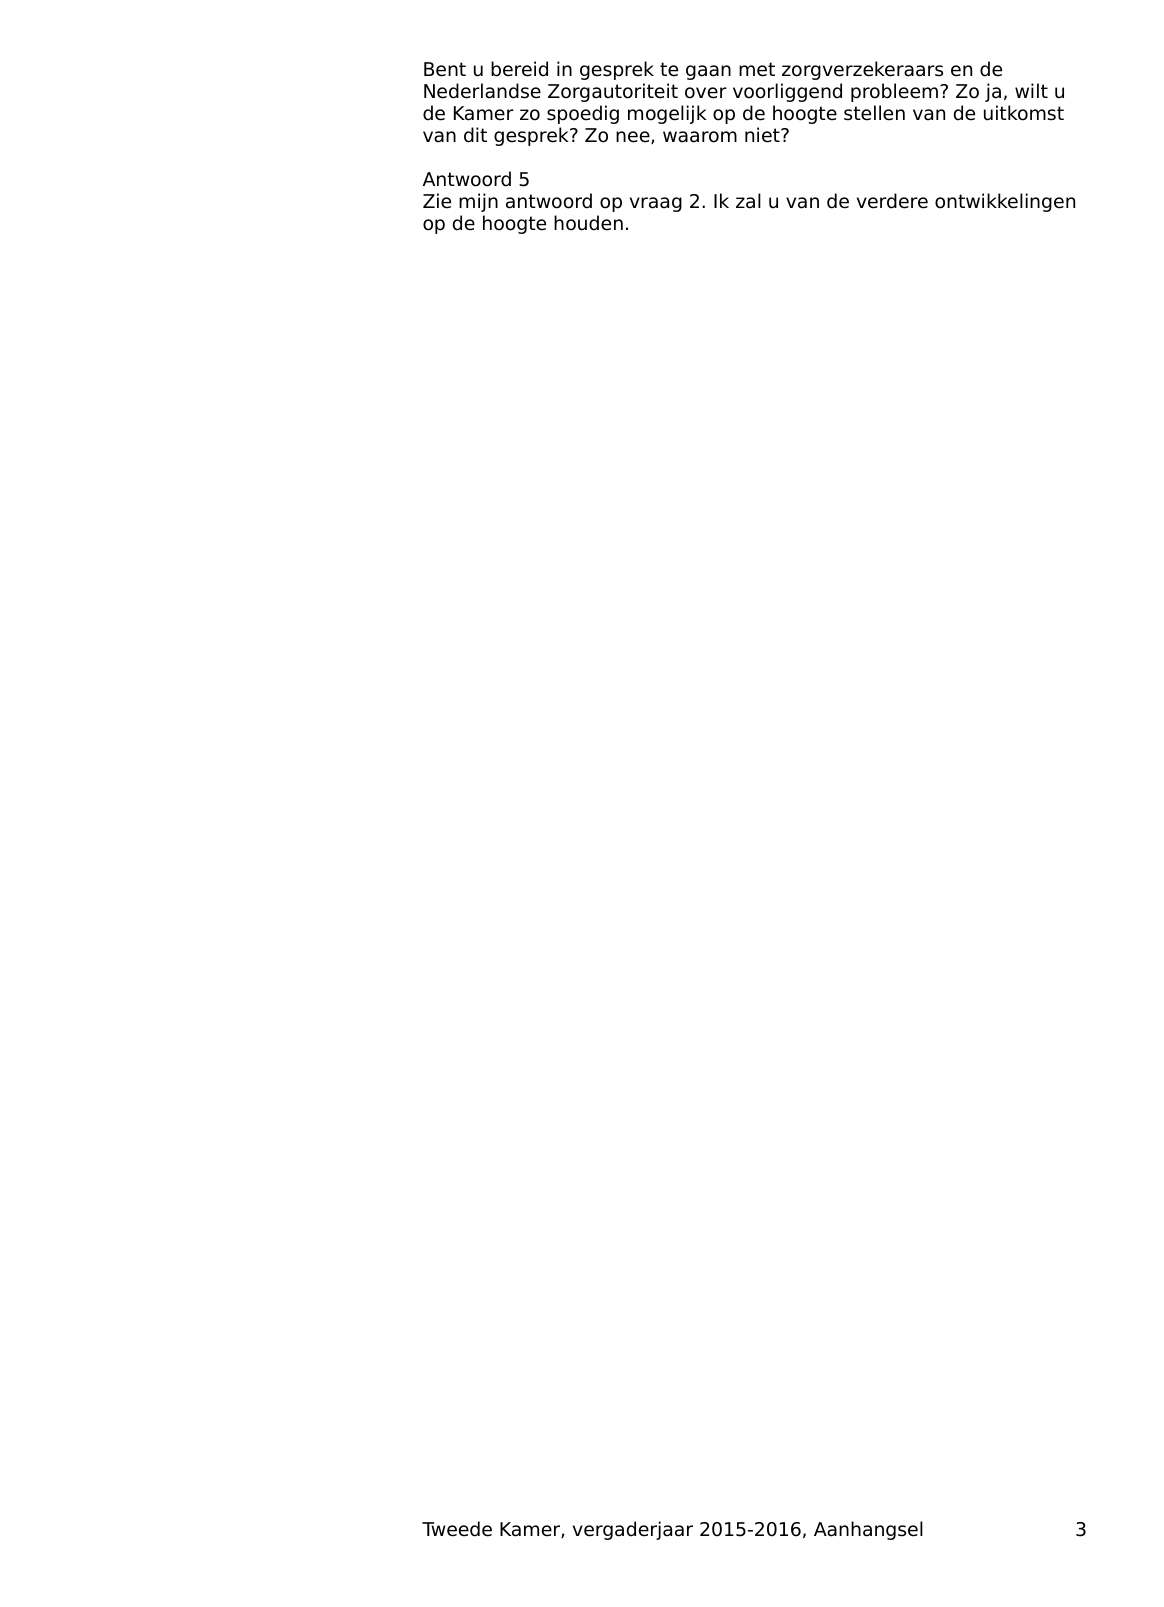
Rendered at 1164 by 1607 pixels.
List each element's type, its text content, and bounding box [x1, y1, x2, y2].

text Antwoord 5 [422, 169, 1087, 191]
text Zie mijn antwoord op vraag 2. Ik zal u van de verdere ontwikkelingen op de hoogte houden. [422, 191, 1087, 235]
text Bent u bereid in gesprek te gaan met zorgverzekeraars en de Nederlandse Zorgautoriteit over voorliggend probleem? Zo ja, wilt u de Kamer zo spoedig mogelijk op de hoogte stellen van de uitkomst van dit gesprek? Zo nee, waarom niet? [422, 59, 1087, 147]
